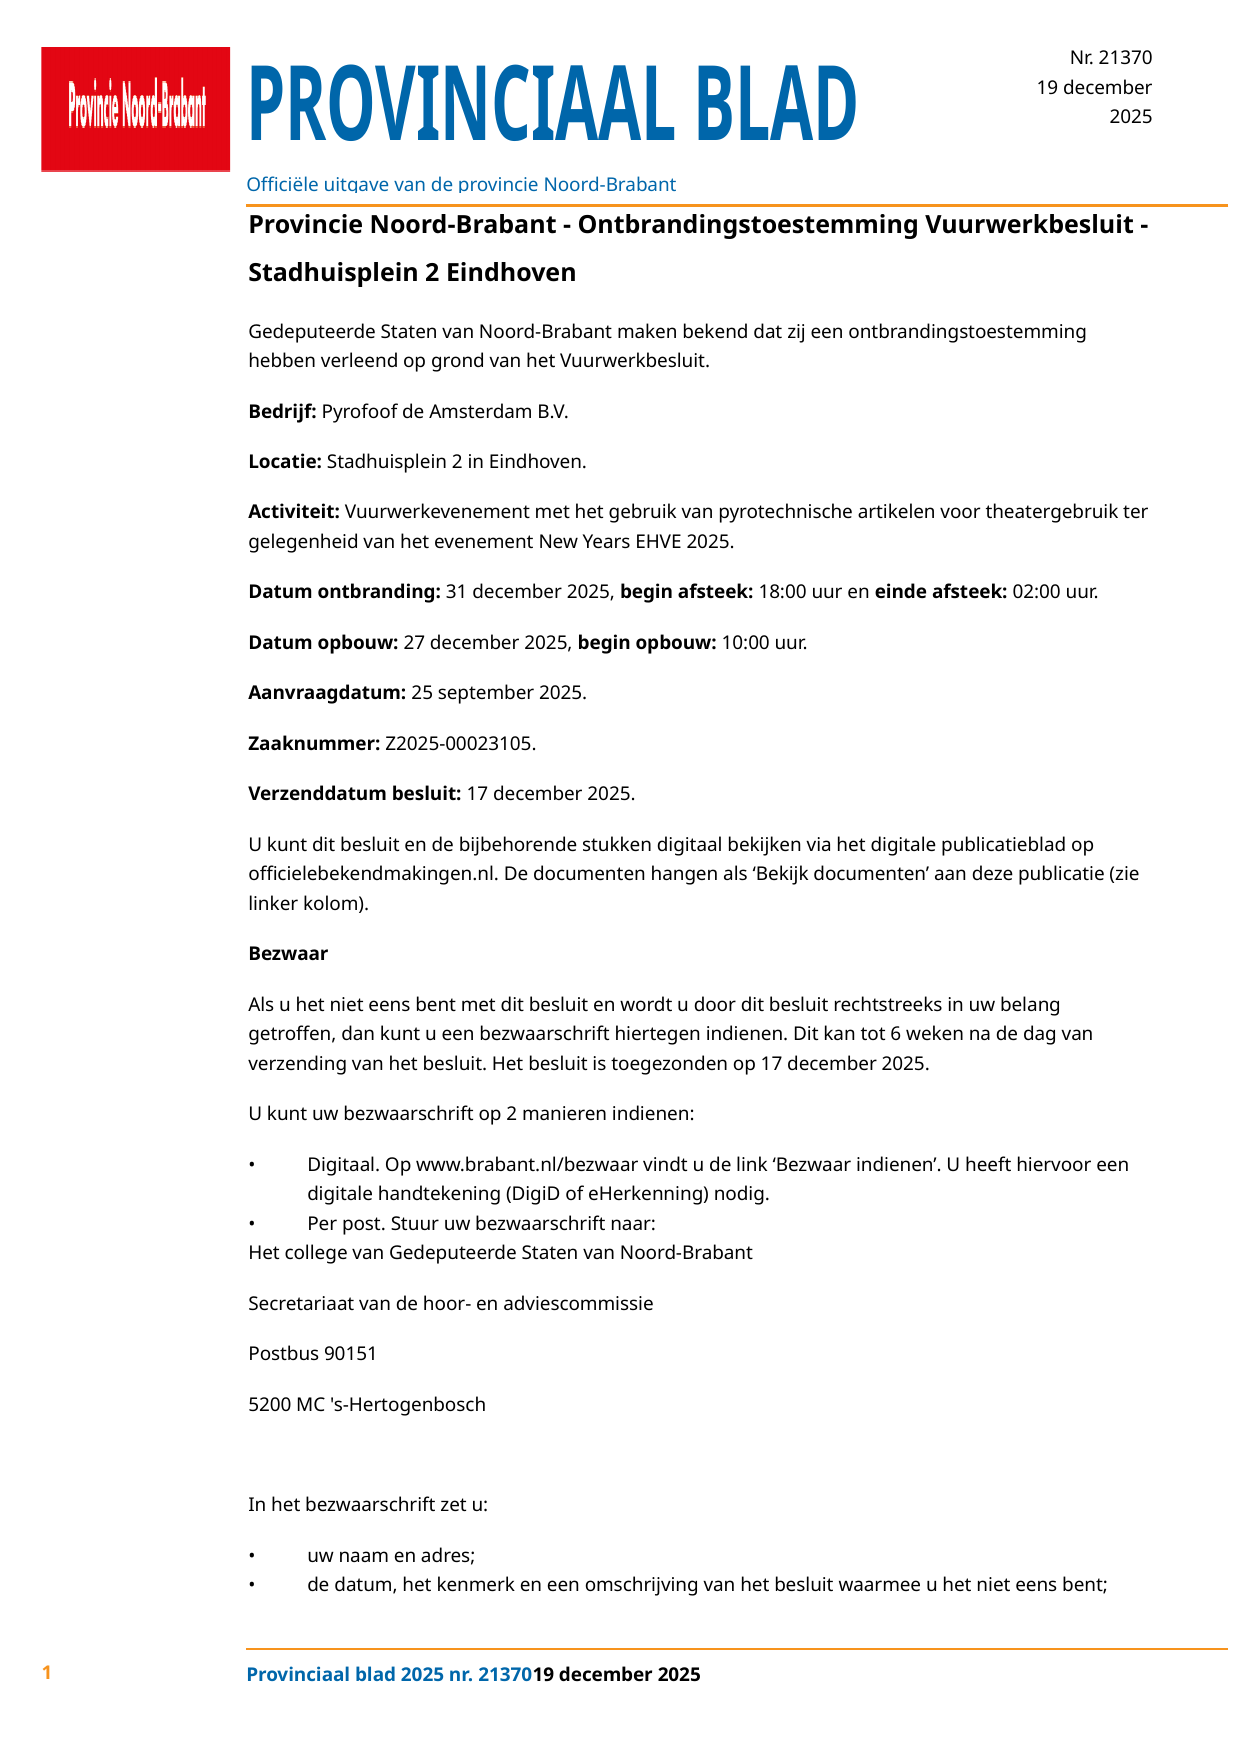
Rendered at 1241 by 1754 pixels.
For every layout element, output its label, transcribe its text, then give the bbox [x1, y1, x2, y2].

text Provincie Noord-Brabant - Ontbrandingstoestemming Vuurwerkbesluit - Stadhuisplein 2 Eindhoven [248, 207, 1152, 288]
text Datum opbouw: 27 december 2025, begin opbouw: 10:00 uur. [248, 629, 1152, 655]
text U kunt dit besluit en de bijbehorende stukken digitaal bekijken via het digitale publicatieblad op officielebekendmakingen.nl. De documenten hangen als ‘Bekijk documenten’ aan deze publicatie (zie linker kolom). [248, 831, 1152, 916]
text Het college van Gedeputeerde Staten van Noord-Brabant [248, 1239, 1152, 1265]
text Aanvraagdatum: 25 september 2025. [248, 679, 1152, 705]
list de datum, het kenmerk en een omschrijving van het besluit waarmee u het niet eens bent; [248, 1572, 1152, 1597]
text Als u het niet eens bent met dit besluit en wordt u door dit besluit rechtstreeks in uw belang getroffen, dan kunt u een bezwaarschrift hiertegen indienen. Dit kan tot 6 weken na de dag van verzending van het besluit. Het besluit is toegezonden op 17 december 2025. [248, 991, 1152, 1076]
text Secretariaat van de hoor- en adviescommissie [248, 1290, 1152, 1316]
text Datum ontbranding: 31 december 2025, begin afsteek: 18:00 uur en einde afsteek: 02:00 uur. [248, 579, 1152, 604]
text 5200 MC 's‑Hertogenbosch [248, 1391, 1152, 1417]
text Postbus 90151 [248, 1340, 1152, 1366]
text In het bezwaarschrift zet u: [248, 1492, 1152, 1517]
list Digitaal. Op www.brabant.nl/bezwaar vindt u de link ‘Bezwaar indienen’. U heeft hiervoor een digitale handtekening (DigiD of eHerkenning) nodig. [248, 1151, 1152, 1206]
text Bedrijf: Pyrofoof de Amsterdam B.V. [248, 398, 1152, 424]
text Zaaknummer: Z2025-00023105. [248, 730, 1152, 756]
list uw naam en adres; [248, 1542, 1152, 1568]
text Verzenddatum besluit: 17 december 2025. [248, 780, 1152, 806]
text Activiteit: Vuurwerkevenement met het gebruik van pyrotechnische artikelen voor theatergebruik ter gelegenheid van het evenement New Years EHVE 2025. [248, 499, 1152, 554]
text U kunt uw bezwaarschrift op 2 manieren indienen: [248, 1100, 1152, 1126]
text Locatie: Stadhuisplein 2 in Eindhoven. [248, 448, 1152, 474]
text Gedeputeerde Staten van Noord-Brabant maken bekend dat zij een ontbrandingstoestemming hebben verleend op grond van het Vuurwerkbesluit. [248, 318, 1152, 373]
picture [41, 47, 231, 172]
text Bezwaar [248, 940, 1152, 966]
list Per post. Stuur uw bezwaarschrift naar: [248, 1210, 1152, 1236]
